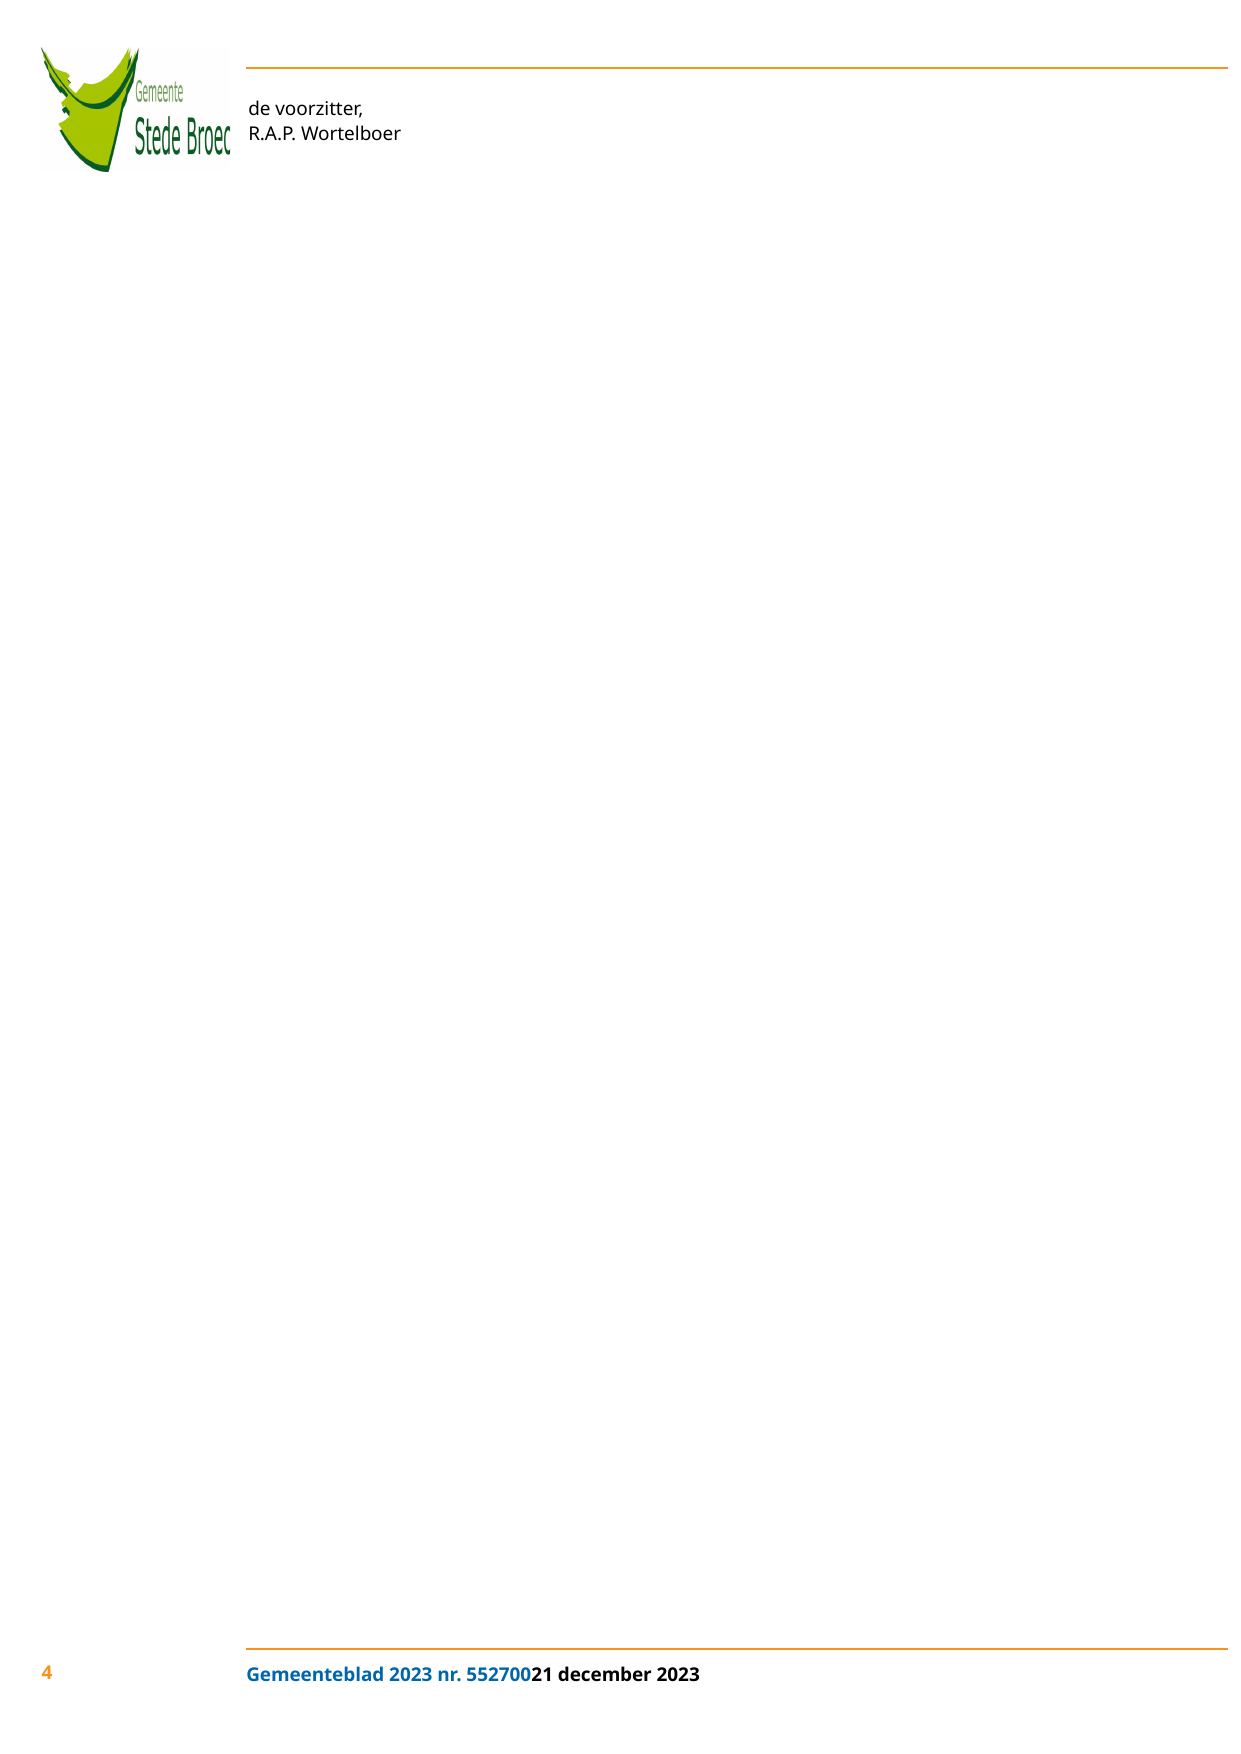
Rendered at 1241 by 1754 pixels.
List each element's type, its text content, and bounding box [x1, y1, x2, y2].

text de voorzitter, [248, 95, 1152, 121]
text R.A.P. Wortelboer [248, 121, 1152, 146]
picture [41, 47, 231, 172]
